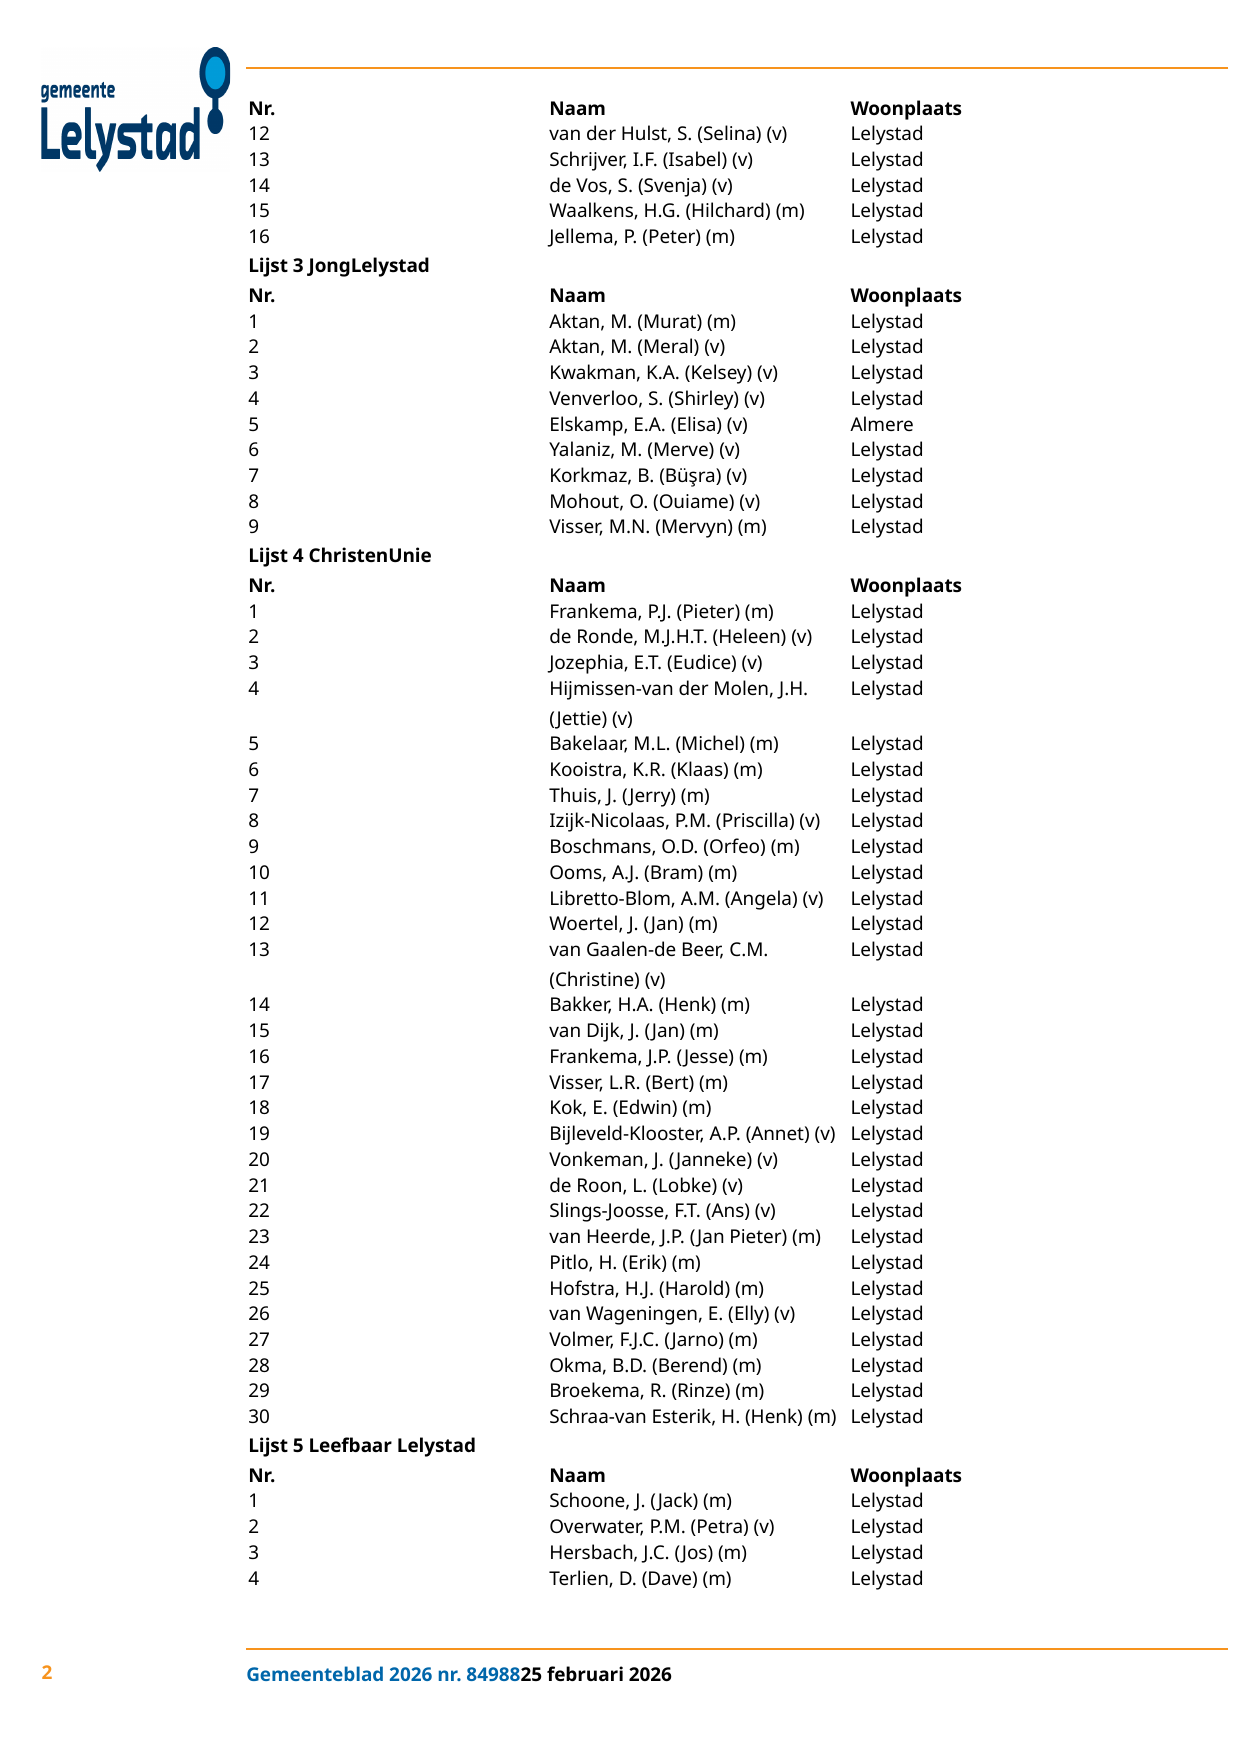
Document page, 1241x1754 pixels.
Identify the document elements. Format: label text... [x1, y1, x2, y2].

table_cell Volmer, F.J.C. (Jarno) (m) [549, 1326, 850, 1352]
table_cell de Ronde, M.J.H.T. (Heleen) (v) [549, 624, 850, 649]
table_cell 1 [248, 598, 549, 624]
table_cell 12 [248, 121, 549, 146]
table_cell Jozephia, E.T. (Eudice) (v) [549, 650, 850, 675]
table_cell 26 [248, 1300, 549, 1326]
table_cell Lelystad [850, 121, 1152, 146]
table_cell Lelystad [850, 675, 1152, 731]
table_header Naam [549, 572, 850, 598]
table_cell Okma, B.D. (Berend) (m) [549, 1352, 850, 1378]
table_cell 4 [248, 675, 549, 731]
table_cell 1 [248, 1488, 549, 1513]
table_cell Lelystad [850, 936, 1152, 992]
table_cell Lelystad [850, 782, 1152, 808]
table_cell Pitlo, H. (Erik) (m) [549, 1249, 850, 1275]
table_cell Lelystad [850, 308, 1152, 333]
table_header Nr. [248, 95, 549, 121]
table_cell Venverloo, S. (Shirley) (v) [549, 385, 850, 411]
table_cell Lelystad [850, 598, 1152, 624]
picture [41, 47, 231, 172]
table_cell Lelystad [850, 1514, 1152, 1539]
table_cell 3 [248, 359, 549, 385]
table_cell Bijleveld-Klooster, A.P. (Annet) (v) [549, 1120, 850, 1146]
table_cell Lelystad [850, 146, 1152, 172]
table_cell Terlien, D. (Dave) (m) [549, 1565, 850, 1591]
table_cell Kok, E. (Edwin) (m) [549, 1095, 850, 1120]
table_cell Yalaniz, M. (Merve) (v) [549, 436, 850, 462]
table_cell Lelystad [850, 172, 1152, 198]
table_cell Schrijver, I.F. (Isabel) (v) [549, 146, 850, 172]
table_cell 2 [248, 624, 549, 649]
table_cell Boschmans, O.D. (Orfeo) (m) [549, 834, 850, 859]
table_cell Kooistra, K.R. (Klaas) (m) [549, 756, 850, 782]
table_header Woonplaats [850, 572, 1152, 598]
text Lijst 5 Leefbaar Lelystad [248, 1432, 1152, 1458]
table_cell Ooms, A.J. (Bram) (m) [549, 859, 850, 885]
table_cell Lelystad [850, 1249, 1152, 1275]
table_cell Lelystad [850, 756, 1152, 782]
table_cell 16 [248, 224, 549, 249]
table_cell 8 [248, 808, 549, 833]
table_cell Lelystad [850, 992, 1152, 1017]
table_cell Lelystad [850, 1275, 1152, 1300]
table_cell Lelystad [850, 334, 1152, 359]
table_cell Aktan, M. (Murat) (m) [549, 308, 850, 333]
table_cell Lelystad [850, 1069, 1152, 1094]
table_cell 28 [248, 1352, 549, 1378]
table_cell 15 [248, 198, 549, 223]
table_cell Frankema, J.P. (Jesse) (m) [549, 1043, 850, 1069]
table_cell 21 [248, 1172, 549, 1197]
table_cell 24 [248, 1249, 549, 1275]
table_cell Lelystad [850, 1326, 1152, 1352]
text Lijst 4 ChristenUnie [248, 543, 1152, 568]
table_cell 3 [248, 1539, 549, 1565]
table_cell 9 [248, 834, 549, 859]
table_cell Woertel, J. (Jan) (m) [549, 911, 850, 936]
table_cell Slings-Joosse, F.T. (Ans) (v) [549, 1198, 850, 1223]
table_header Nr. [248, 282, 549, 308]
table_cell 4 [248, 385, 549, 411]
table_cell 27 [248, 1326, 549, 1352]
table_cell Lelystad [850, 488, 1152, 514]
table_cell Libretto-Blom, A.M. (Angela) (v) [549, 885, 850, 911]
table_header Woonplaats [850, 282, 1152, 308]
table_cell 30 [248, 1403, 549, 1429]
table_cell Thuis, J. (Jerry) (m) [549, 782, 850, 808]
table_cell Lelystad [850, 462, 1152, 488]
table_header Woonplaats [850, 1462, 1152, 1488]
table_cell 6 [248, 436, 549, 462]
table_cell 22 [248, 1198, 549, 1223]
table_cell de Vos, S. (Svenja) (v) [549, 172, 850, 198]
table_cell Lelystad [850, 1018, 1152, 1043]
table_cell Lelystad [850, 1223, 1152, 1249]
table_cell Lelystad [850, 731, 1152, 756]
table_cell 3 [248, 650, 549, 675]
table_cell Lelystad [850, 385, 1152, 411]
table_cell 14 [248, 992, 549, 1017]
table_cell van Heerde, J.P. (Jan Pieter) (m) [549, 1223, 850, 1249]
table_cell 6 [248, 756, 549, 782]
table_cell 2 [248, 1514, 549, 1539]
table_cell Lelystad [850, 1352, 1152, 1378]
table_cell 8 [248, 488, 549, 514]
table_cell 17 [248, 1069, 549, 1094]
table_cell Lelystad [850, 359, 1152, 385]
table_cell Aktan, M. (Meral) (v) [549, 334, 850, 359]
table_cell 9 [248, 514, 549, 539]
table_cell 5 [248, 411, 549, 436]
table_cell Lelystad [850, 1378, 1152, 1403]
table_cell Lelystad [850, 1095, 1152, 1120]
table_header Naam [549, 95, 850, 121]
table_cell Bakker, H.A. (Henk) (m) [549, 992, 850, 1017]
table_cell Lelystad [850, 1403, 1152, 1429]
table_cell Lelystad [850, 1120, 1152, 1146]
table_cell 2 [248, 334, 549, 359]
table_cell 29 [248, 1378, 549, 1403]
table_cell Lelystad [850, 224, 1152, 249]
table_cell 10 [248, 859, 549, 885]
table_cell Lelystad [850, 198, 1152, 223]
table_cell Lelystad [850, 436, 1152, 462]
table_cell Lelystad [850, 1172, 1152, 1197]
table_cell van Dijk, J. (Jan) (m) [549, 1018, 850, 1043]
table_cell Lelystad [850, 1488, 1152, 1513]
table_cell Lelystad [850, 808, 1152, 833]
table_cell Frankema, P.J. (Pieter) (m) [549, 598, 850, 624]
table_cell Lelystad [850, 1198, 1152, 1223]
table_cell van Wageningen, E. (Elly) (v) [549, 1300, 850, 1326]
table_cell Lelystad [850, 1300, 1152, 1326]
table_cell Visser, L.R. (Bert) (m) [549, 1069, 850, 1094]
table_header Nr. [248, 1462, 549, 1488]
table_cell 16 [248, 1043, 549, 1069]
table_cell Visser, M.N. (Mervyn) (m) [549, 514, 850, 539]
table_cell Vonkeman, J. (Janneke) (v) [549, 1146, 850, 1172]
table_cell 1 [248, 308, 549, 333]
table_cell 4 [248, 1565, 549, 1591]
table_cell Lelystad [850, 834, 1152, 859]
table_cell 13 [248, 146, 549, 172]
table_cell Lelystad [850, 859, 1152, 885]
table_cell 23 [248, 1223, 549, 1249]
table_cell Lelystad [850, 624, 1152, 649]
table_cell 18 [248, 1095, 549, 1120]
table_cell Hijmissen-van der Molen, J.H. (Jettie) (v) [549, 675, 850, 731]
table_cell de Roon, L. (Lobke) (v) [549, 1172, 850, 1197]
table_cell Overwater, P.M. (Petra) (v) [549, 1514, 850, 1539]
table_cell Hersbach, J.C. (Jos) (m) [549, 1539, 850, 1565]
table_cell 19 [248, 1120, 549, 1146]
table_cell Lelystad [850, 911, 1152, 936]
table_header Naam [549, 1462, 850, 1488]
table_cell 14 [248, 172, 549, 198]
table_cell Broekema, R. (Rinze) (m) [549, 1378, 850, 1403]
table_cell Lelystad [850, 1539, 1152, 1565]
table_cell 25 [248, 1275, 549, 1300]
table_cell 12 [248, 911, 549, 936]
table_cell Schraa-van Esterik, H. (Henk) (m) [549, 1403, 850, 1429]
text Lijst 3 JongLelystad [248, 252, 1152, 278]
table_cell 5 [248, 731, 549, 756]
table_cell van der Hulst, S. (Selina) (v) [549, 121, 850, 146]
table_cell Izijk-Nicolaas, P.M. (Priscilla) (v) [549, 808, 850, 833]
table_cell Mohout, O. (Ouiame) (v) [549, 488, 850, 514]
table_cell 15 [248, 1018, 549, 1043]
table_cell 11 [248, 885, 549, 911]
table_cell Lelystad [850, 1146, 1152, 1172]
table_cell Lelystad [850, 650, 1152, 675]
table_cell Almere [850, 411, 1152, 436]
table_cell 13 [248, 936, 549, 992]
table_cell van Gaalen-de Beer, C.M. (Christine) (v) [549, 936, 850, 992]
table_cell 7 [248, 782, 549, 808]
table_cell Elskamp, E.A. (Elisa) (v) [549, 411, 850, 436]
table_cell Lelystad [850, 885, 1152, 911]
table_cell Lelystad [850, 514, 1152, 539]
table_cell Hofstra, H.J. (Harold) (m) [549, 1275, 850, 1300]
table_cell 7 [248, 462, 549, 488]
table_cell 20 [248, 1146, 549, 1172]
table_cell Kwakman, K.A. (Kelsey) (v) [549, 359, 850, 385]
table_header Naam [549, 282, 850, 308]
table_cell Jellema, P. (Peter) (m) [549, 224, 850, 249]
table_header Woonplaats [850, 95, 1152, 121]
table_cell Schoone, J. (Jack) (m) [549, 1488, 850, 1513]
table_header Nr. [248, 572, 549, 598]
table_cell Lelystad [850, 1043, 1152, 1069]
table_cell Korkmaz, B. (Büşra) (v) [549, 462, 850, 488]
table_cell Bakelaar, M.L. (Michel) (m) [549, 731, 850, 756]
table_cell Lelystad [850, 1565, 1152, 1591]
table_cell Waalkens, H.G. (Hilchard) (m) [549, 198, 850, 223]
